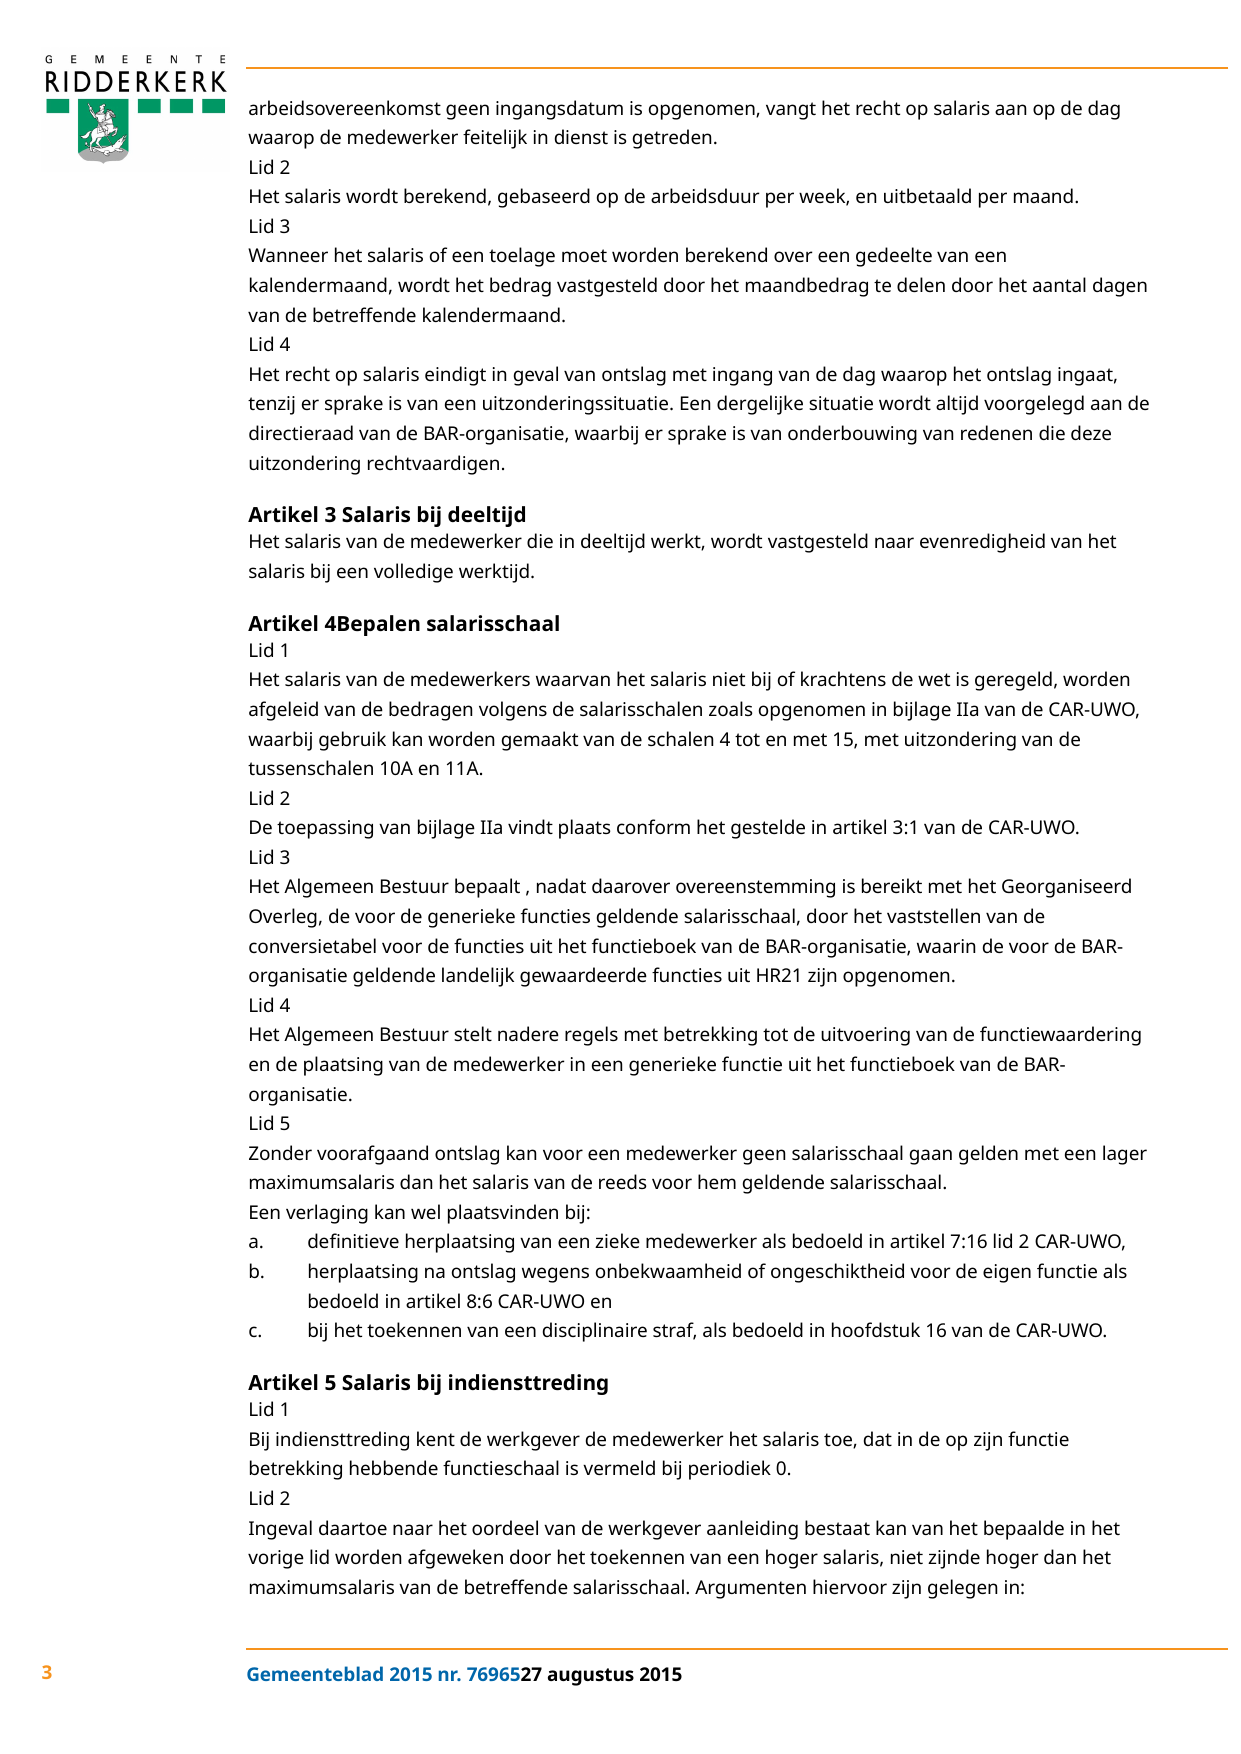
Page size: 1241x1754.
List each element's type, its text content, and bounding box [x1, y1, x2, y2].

list herplaatsing na ontslag wegens onbekwaamheid of ongeschiktheid voor de eigen functie als bedoeld in artikel 8:6 CAR-UWO en [248, 1258, 1152, 1314]
text Lid 1 [248, 1396, 1152, 1422]
text Artikel 4Bepalen salarisschaal [248, 609, 1152, 637]
text Het Algemeen Bestuur bepaalt , nadat daarover overeenstemming is bereikt met het Georganiseerd Overleg, de voor de generieke functies geldende salarisschaal, door het vaststellen van de conversietabel voor de functies uit het functieboek van de BAR-organisatie, waarin de voor de BAR-organisatie geldende landelijk gewaardeerde functies uit HR21 zijn opgenomen. [248, 874, 1152, 988]
text Lid 4 [248, 331, 1152, 357]
text Lid 3 [248, 844, 1152, 870]
text De toepassing van bijlage IIa vindt plaats conform het gestelde in artikel 3:1 van de CAR-UWO. [248, 814, 1152, 840]
text Het salaris wordt berekend, gebaseerd op de arbeidsduur per week, en uitbetaald per maand. [248, 183, 1152, 209]
text Lid 3 [248, 213, 1152, 239]
text Het salaris van de medewerker die in deeltijd werkt, wordt vastgesteld naar evenredigheid van het salaris bij een volledige werktijd. [248, 529, 1152, 584]
text Lid 2 [248, 154, 1152, 180]
list definitieve herplaatsing van een zieke medewerker als bedoeld in artikel 7:16 lid 2 CAR-UWO, [248, 1229, 1152, 1254]
text Artikel 3 Salaris bij deeltijd [248, 500, 1152, 529]
text Artikel 5 Salaris bij indiensttreding [248, 1368, 1152, 1396]
text Wanneer het salaris of een toelage moet worden berekend over een gedeelte van een kalendermaand, wordt het bedrag vastgesteld door het maandbedrag te delen door het aantal dagen van de betreffende kalendermaand. [248, 243, 1152, 328]
text Ingeval daartoe naar het oordeel van de werkgever aanleiding bestaat kan van het bepaalde in het vorige lid worden afgeweken door het toekennen van een hoger salaris, niet zijnde hoger dan het maximumsalaris van de betreffende salarisschaal. Argumenten hiervoor zijn gelegen in: [248, 1515, 1152, 1599]
list bij het toekennen van een disciplinaire straf, als bedoeld in hoofdstuk 16 van de CAR-UWO. [248, 1317, 1152, 1343]
text Lid 4 [248, 992, 1152, 1018]
text Bij indiensttreding kent de werkgever de medewerker het salaris toe, dat in de op zijn functie betrekking hebbende functieschaal is vermeld bij periodiek 0. [248, 1426, 1152, 1481]
text Lid 1 [248, 637, 1152, 663]
text Lid 5 [248, 1110, 1152, 1136]
text Het recht op salaris eindigt in geval van ontslag met ingang van de dag waarop het ontslag ingaat, tenzij er sprake is van een uitzonderingssituatie. Een dergelijke situatie wordt altijd voorgelegd aan de directieraad van de BAR-organisatie, waarbij er sprake is van onderbouwing van redenen die deze uitzondering rechtvaardigen. [248, 361, 1152, 476]
picture [41, 47, 231, 172]
text Lid 2 [248, 785, 1152, 811]
text Het salaris van de medewerkers waarvan het salaris niet bij of krachtens de wet is geregeld, worden afgeleid van de bedragen volgens de salarisschalen zoals opgenomen in bijlage IIa van de CAR-UWO, waarbij gebruik kan worden gemaakt van de schalen 4 tot en met 15, met uitzondering van de tussenschalen 10A en 11A. [248, 667, 1152, 781]
text Lid 2 [248, 1485, 1152, 1511]
text Een verlaging kan wel plaatsvinden bij: [248, 1199, 1152, 1225]
text Het Algemeen Bestuur stelt nadere regels met betrekking tot de uitvoering van de functiewaardering en de plaatsing van de medewerker in een generieke functie uit het functieboek van de BAR-organisatie. [248, 1022, 1152, 1107]
text arbeidsovereenkomst geen ingangsdatum is opgenomen, vangt het recht op salaris aan op de dag waarop de medewerker feitelijk in dienst is getreden. [248, 95, 1152, 150]
text Zonder voorafgaand ontslag kan voor een medewerker geen salarisschaal gaan gelden met een lager maximumsalaris dan het salaris van de reeds voor hem geldende salarisschaal. [248, 1140, 1152, 1195]
